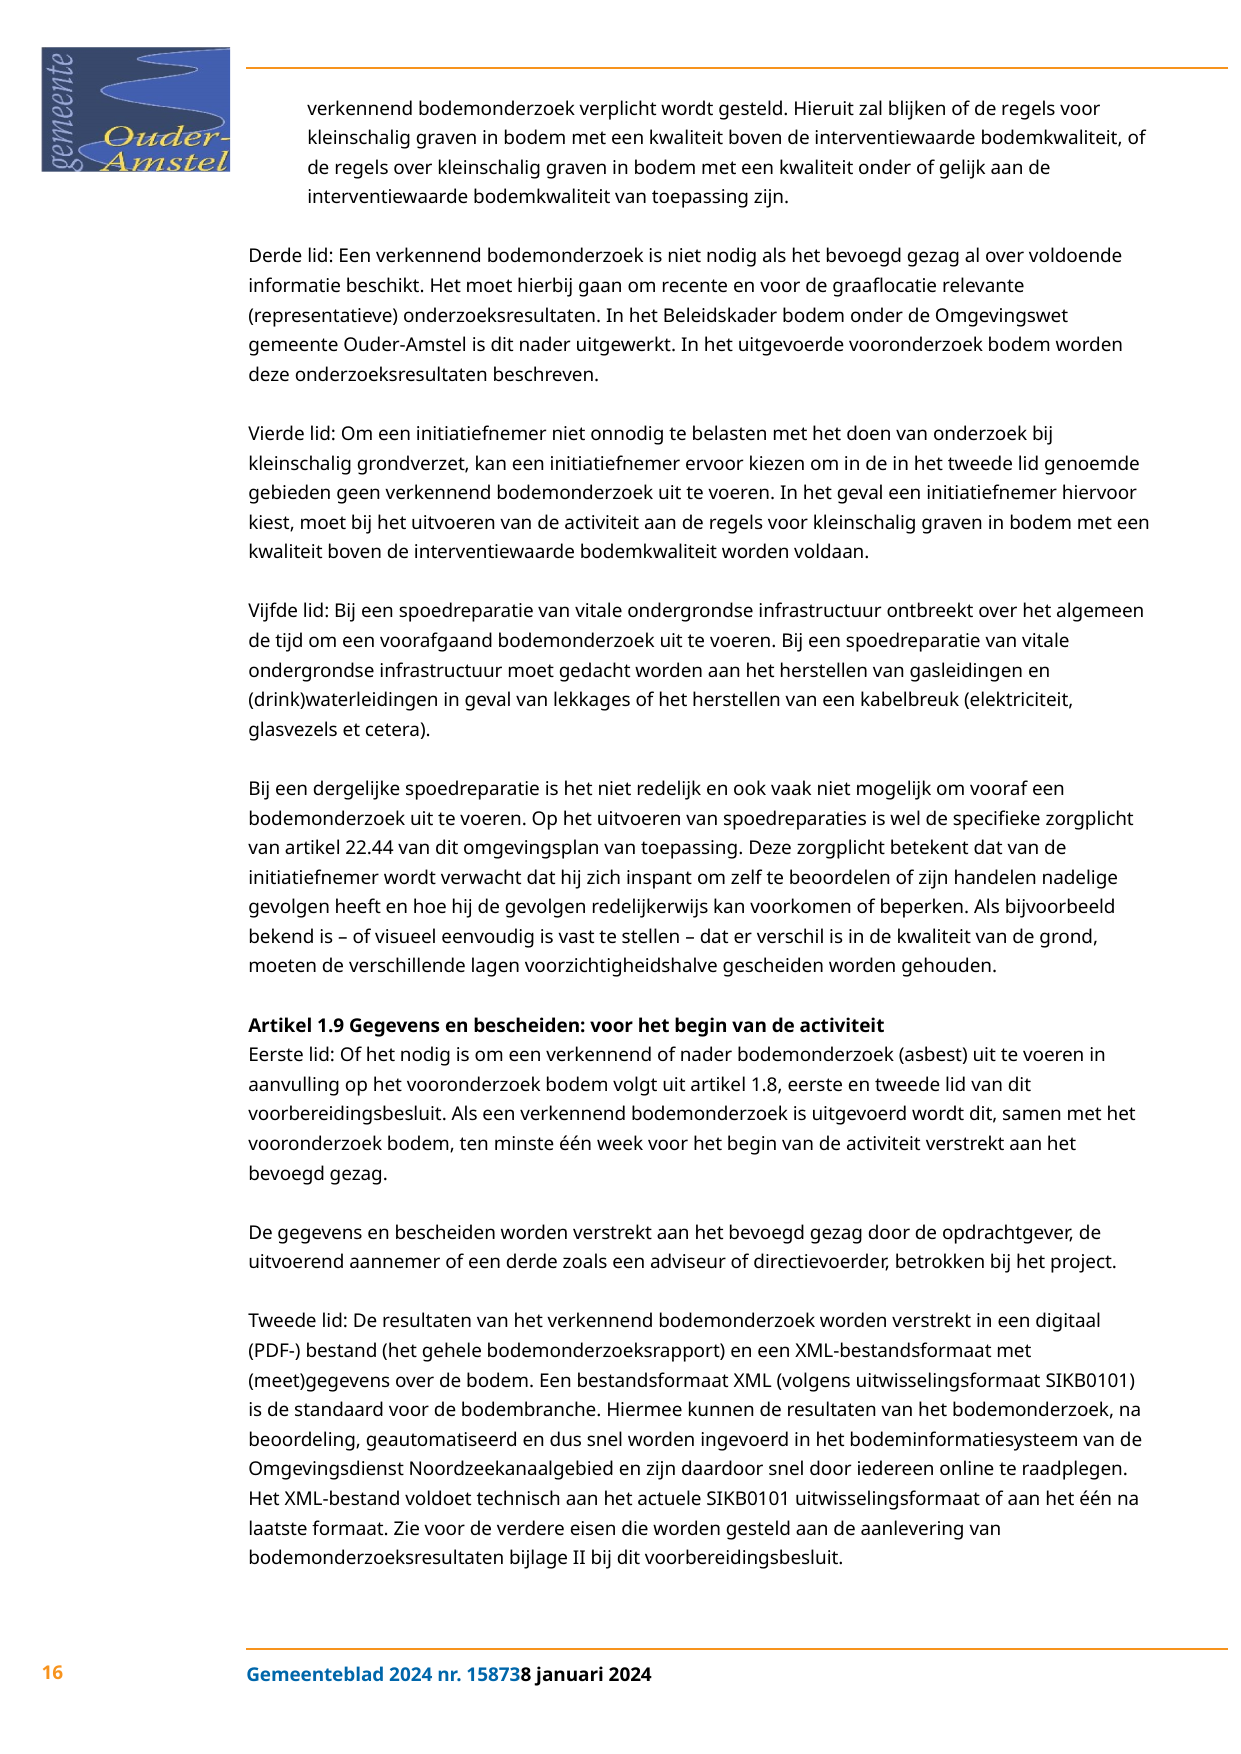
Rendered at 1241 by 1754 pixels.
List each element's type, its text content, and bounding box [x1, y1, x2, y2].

text Tweede lid: De resultaten van het verkennend bodemonderzoek worden verstrekt in een digitaal (PDF-) bestand (het gehele bodemonderzoeksrapport) en een XML-bestandsformaat met (meet)gegevens over de bodem. Een bestandsformaat XML (volgens uitwisselingsformaat SIKB0101) is de standaard voor de bodembranche. Hiermee kunnen de resultaten van het bodemonderzoek, na beoordeling, geautomatiseerd en dus snel worden ingevoerd in het bodeminformatiesysteem van de Omgevingsdienst Noordzeekanaalgebied en zijn daardoor snel door iedereen online te raadplegen. Het XML-bestand voldoet technisch aan het actuele SIKB0101 uitwisselingsformaat of aan het één na laatste formaat. Zie voor de verdere eisen die worden gesteld aan de aanlevering van bodemonderzoeksresultaten bijlage II bij dit voorbereidingsbesluit. [248, 1308, 1152, 1570]
list verkennend bodemonderzoek verplicht wordt gesteld. Hieruit zal blijken of de regels voor kleinschalig graven in bodem met een kwaliteit boven de interventiewaarde bodemkwaliteit, of de regels over kleinschalig graven in bodem met een kwaliteit onder of gelijk aan de interventiewaarde bodemkwaliteit van toepassing zijn. [248, 95, 1152, 209]
picture [41, 47, 231, 172]
text Artikel 1.9 Gegevens en bescheiden: voor het begin van de activiteit [248, 1012, 1152, 1038]
text Eerste lid: Of het nodig is om een verkennend of nader bodemonderzoek (asbest) uit te voeren in aanvulling op het vooronderzoek bodem volgt uit artikel 1.8, eerste en tweede lid van dit voorbereidingsbesluit. Als een verkennend bodemonderzoek is uitgevoerd wordt dit, samen met het vooronderzoek bodem, ten minste één week voor het begin van de activiteit verstrekt aan het bevoegd gezag. [248, 1041, 1152, 1186]
text Derde lid: Een verkennend bodemonderzoek is niet nodig als het bevoegd gezag al over voldoende informatie beschikt. Het moet hierbij gaan om recente en voor de graaflocatie relevante (representatieve) onderzoeksresultaten. In het Beleidskader bodem onder de Omgevingswet gemeente Ouder-Amstel is dit nader uitgewerkt. In het uitgevoerde vooronderzoek bodem worden deze onderzoeksresultaten beschreven. [248, 243, 1152, 387]
text Bij een dergelijke spoedreparatie is het niet redelijk en ook vaak niet mogelijk om vooraf een bodemonderzoek uit te voeren. Op het uitvoeren van spoedreparaties is wel de specifieke zorgplicht van artikel 22.44 van dit omgevingsplan van toepassing. Deze zorgplicht betekent dat van de initiatiefnemer wordt verwacht dat hij zich inspant om zelf te beoordelen of zijn handelen nadelige gevolgen heeft en hoe hij de gevolgen redelijkerwijs kan voorkomen of beperken. Als bijvoorbeeld bekend is – of visueel eenvoudig is vast te stellen – dat er verschil is in de kwaliteit van de grond, moeten de verschillende lagen voorzichtigheidshalve gescheiden worden gehouden. [248, 775, 1152, 978]
text Vijfde lid: Bij een spoedreparatie van vitale ondergrondse infrastructuur ontbreekt over het algemeen de tijd om een voorafgaand bodemonderzoek uit te voeren. Bij een spoedreparatie van vitale ondergrondse infrastructuur moet gedacht worden aan het herstellen van gasleidingen en (drink)waterleidingen in geval van lekkages of het herstellen van een kabelbreuk (elektriciteit, glasvezels et cetera). [248, 598, 1152, 742]
text De gegevens en bescheiden worden verstrekt aan het bevoegd gezag door de opdrachtgever, de uitvoerend aannemer of een derde zoals een adviseur of directievoerder, betrokken bij het project. [248, 1219, 1152, 1274]
text Vierde lid: Om een initiatiefnemer niet onnodig te belasten met het doen van onderzoek bij kleinschalig grondverzet, kan een initiatiefnemer ervoor kiezen om in de in het tweede lid genoemde gebieden geen verkennend bodemonderzoek uit te voeren. In het geval een initiatiefnemer hiervoor kiest, moet bij het uitvoeren van de activiteit aan de regels voor kleinschalig graven in bodem met een kwaliteit boven de interventiewaarde bodemkwaliteit worden voldaan. [248, 420, 1152, 564]
